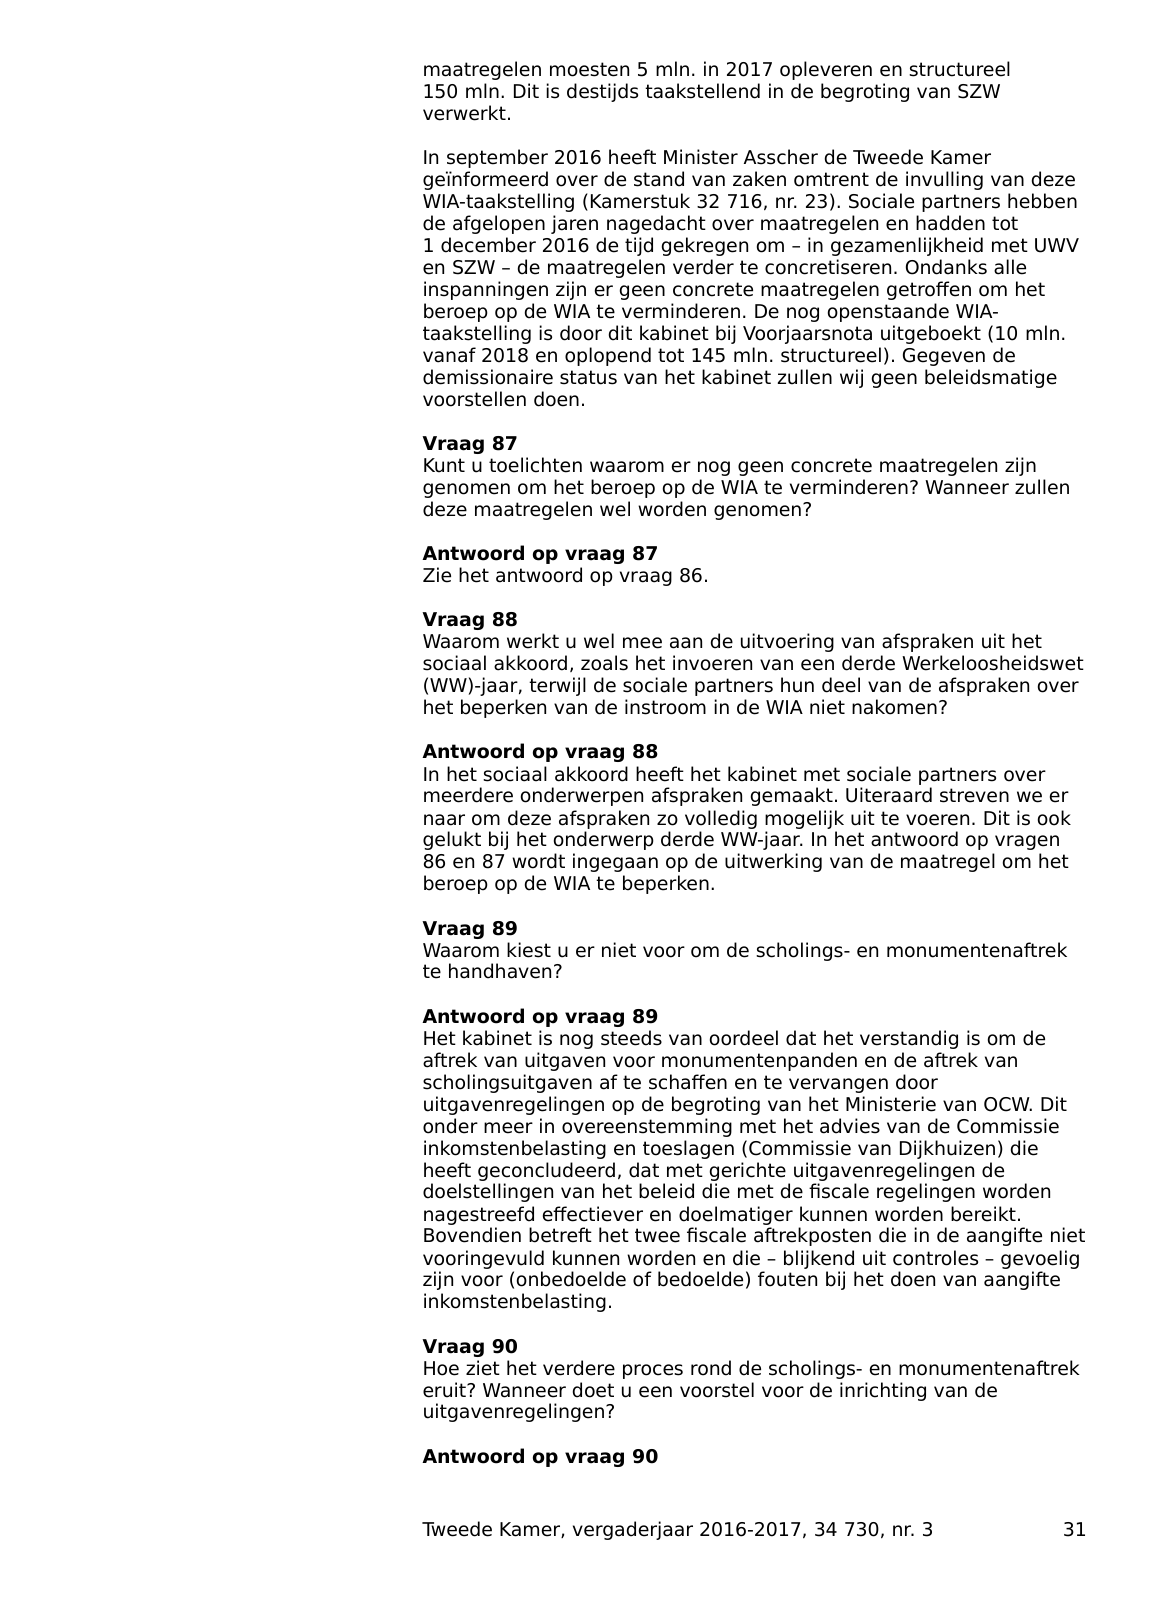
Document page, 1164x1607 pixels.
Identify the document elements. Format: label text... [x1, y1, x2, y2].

text Het kabinet is nog steeds van oordeel dat het verstandig is om de aftrek van uitgaven voor monumentenpanden en de aftrek van scholingsuitgaven af te schaffen en te vervangen door uitgavenregelingen op de begroting van het Ministerie van OCW. Dit onder meer in overeenstemming met het advies van de Commissie inkomstenbelasting en toeslagen (Commissie van Dijkhuizen) die heeft geconcludeerd, dat met gerichte uitgavenregelingen de doelstellingen van het beleid die met de fiscale regelingen worden nagestreefd effectiever en doelmatiger kunnen worden bereikt. Bovendien betreft het twee fiscale aftrekposten die in de aangifte niet vooringevuld kunnen worden en die – blijkend uit controles – gevoelig zijn voor (onbedoelde of bedoelde) fouten bij het doen van aangifte inkomstenbelasting. [422, 1028, 1087, 1313]
text Vraag 90 [422, 1336, 1087, 1357]
text In het sociaal akkoord heeft het kabinet met sociale partners over meerdere onderwerpen afspraken gemaakt. Uiteraard streven we er naar om deze afspraken zo volledig mogelijk uit te voeren. Dit is ook gelukt bij het onderwerp derde WW-jaar. In het antwoord op vragen 86 en 87 wordt ingegaan op de uitwerking van de maatregel om het beroep op de WIA te beperken. [422, 763, 1087, 895]
text Kunt u toelichten waarom er nog geen concrete maatregelen zijn genomen om het beroep op de WIA te verminderen? Wanneer zullen deze maatregelen wel worden genomen? [422, 455, 1087, 521]
text Waarom werkt u wel mee aan de uitvoering van afspraken uit het sociaal akkoord, zoals het invoeren van een derde Werkeloosheidswet (WW)-jaar, terwijl de sociale partners hun deel van de afspraken over het beperken van de instroom in de WIA niet nakomen? [422, 631, 1087, 719]
text Hoe ziet het verdere proces rond de scholings- en monumentenaftrek eruit? Wanneer doet u een voorstel voor de inrichting van de uitgavenregelingen? [422, 1357, 1087, 1423]
text maatregelen moesten 5 mln. in 2017 opleveren en structureel 150 mln. Dit is destijds taakstellend in de begroting van SZW verwerkt. [422, 59, 1087, 125]
text Waarom kiest u er niet voor om de scholings- en monumentenaftrek te handhaven? [422, 939, 1087, 983]
text Vraag 88 [422, 609, 1087, 631]
text Antwoord op vraag 88 [422, 741, 1087, 763]
text Vraag 87 [422, 433, 1087, 455]
text In september 2016 heeft Minister Asscher de Tweede Kamer geïnformeerd over de stand van zaken omtrent de invulling van deze WIA-taakstelling (Kamerstuk 32 716, nr. 23). Sociale partners hebben de afgelopen jaren nagedacht over maatregelen en hadden tot 1 december 2016 de tijd gekregen om – in gezamenlijkheid met UWV en SZW – de maatregelen verder te concretiseren. Ondanks alle inspanningen zijn er geen concrete maatregelen getroffen om het beroep op de WIA te verminderen. De nog openstaande WIA-taakstelling is door dit kabinet bij Voorjaarsnota uitgeboekt (10 mln. vanaf 2018 en oplopend tot 145 mln. structureel). Gegeven de demissionaire status van het kabinet zullen wij geen beleidsmatige voorstellen doen. [422, 147, 1087, 411]
text Vraag 89 [422, 917, 1087, 939]
text Zie het antwoord op vraag 86. [422, 565, 1087, 587]
text Antwoord op vraag 90 [422, 1446, 1087, 1468]
text Antwoord op vraag 89 [422, 1006, 1087, 1028]
text Antwoord op vraag 87 [422, 543, 1087, 565]
